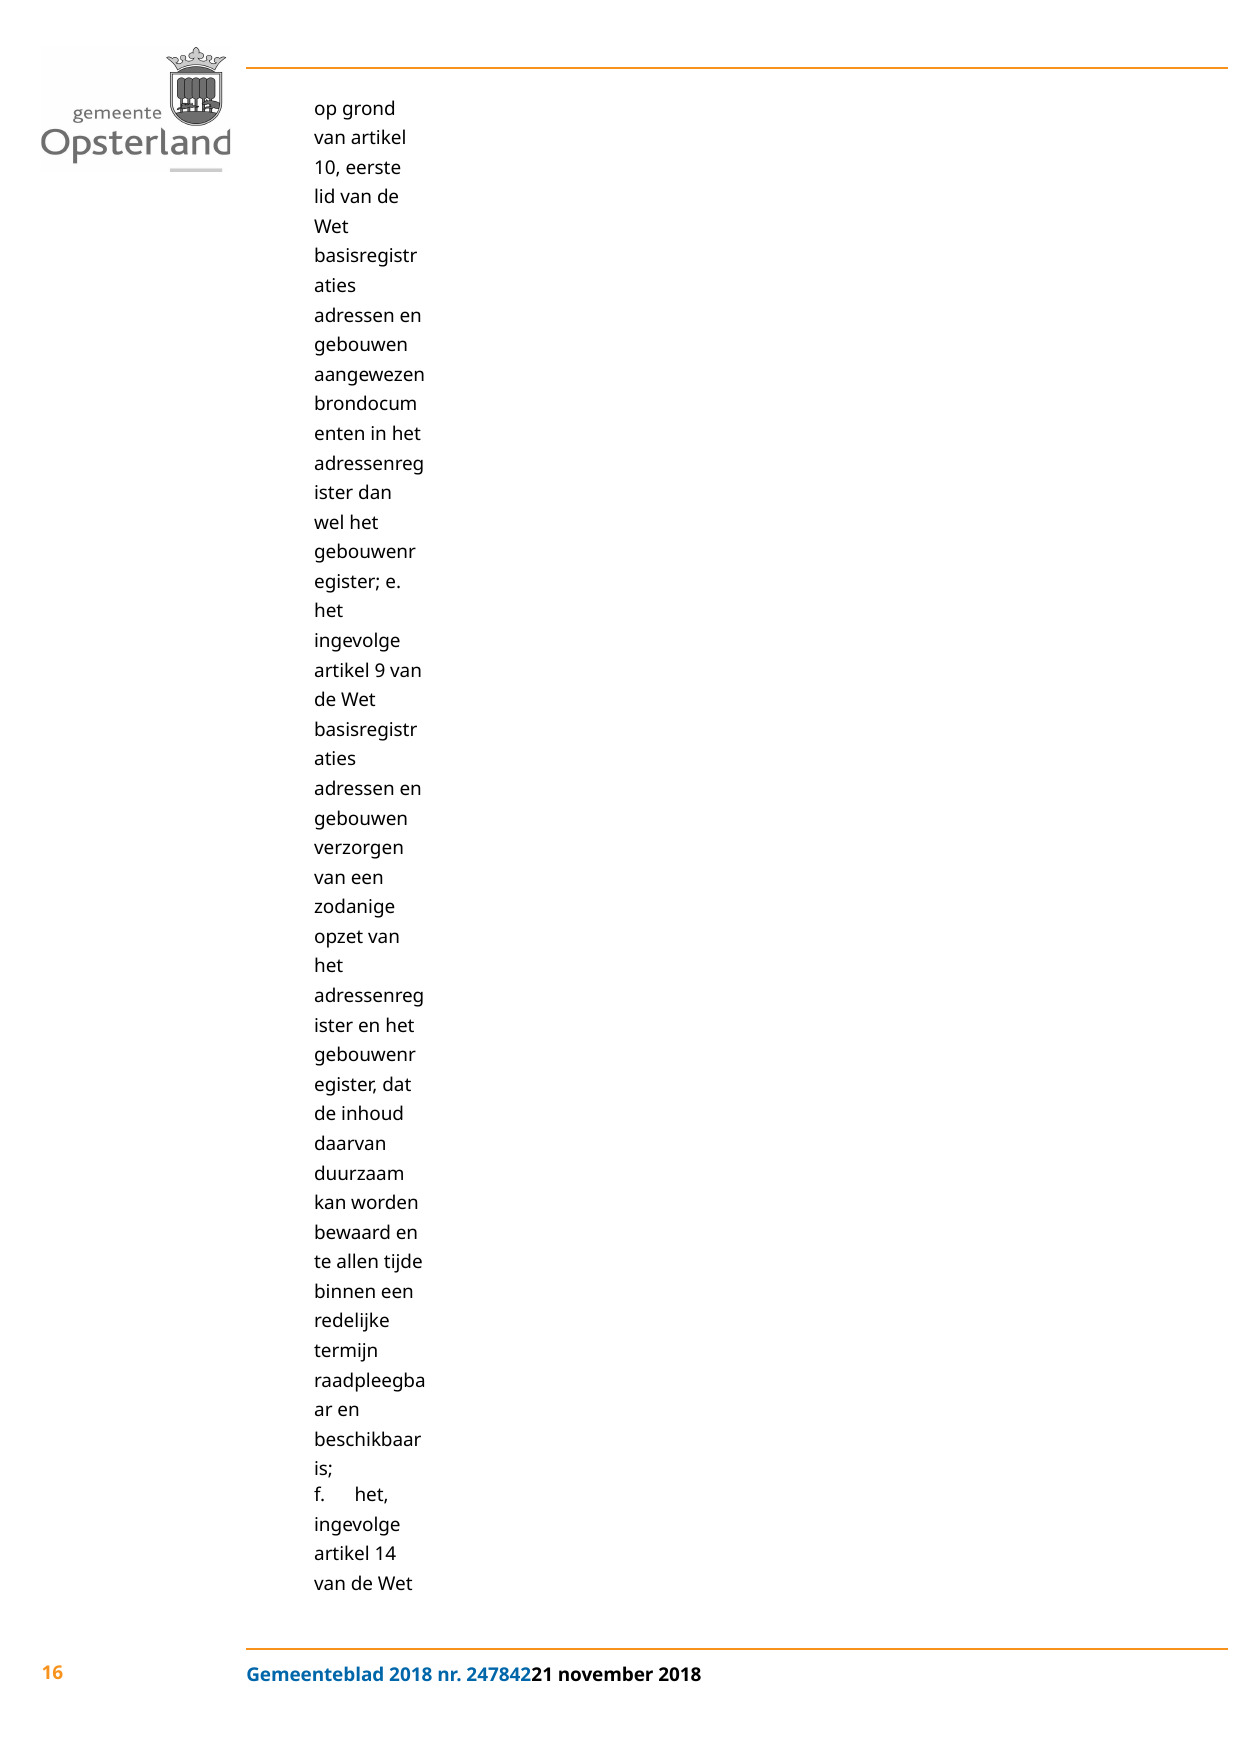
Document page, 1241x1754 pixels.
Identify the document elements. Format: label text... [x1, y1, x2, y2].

table_cell [426, 95, 492, 1481]
table_cell f. het, ingevolge artikel 14 van de Wet [314, 1481, 426, 1596]
table_cell [492, 95, 558, 1481]
table_cell [558, 95, 756, 1481]
table_cell [248, 1481, 314, 1596]
table_cell [248, 95, 314, 1481]
table_cell [756, 95, 1086, 1481]
table_cell [426, 1481, 492, 1596]
table_cell op grond van artikel 10, eerste lid van de Wet basisregistraties adressen en gebouwen aangewezen brondocumenten in het adressenregister dan wel het gebouwenregister; e. het ingevolge artikel 9 van de Wet basisregistraties adressen en gebouwen verzorgen van een zodanige opzet van het adressenregister en het gebouwenregister, dat de inhoud daarvan duurzaam kan worden bewaard en te allen tijde binnen een redelijke termijn raadpleegbaar en beschikbaar is; [314, 95, 426, 1481]
picture [41, 47, 231, 172]
table_cell [492, 1481, 558, 1596]
table_cell [558, 1481, 756, 1596]
table_cell [756, 1481, 1086, 1596]
